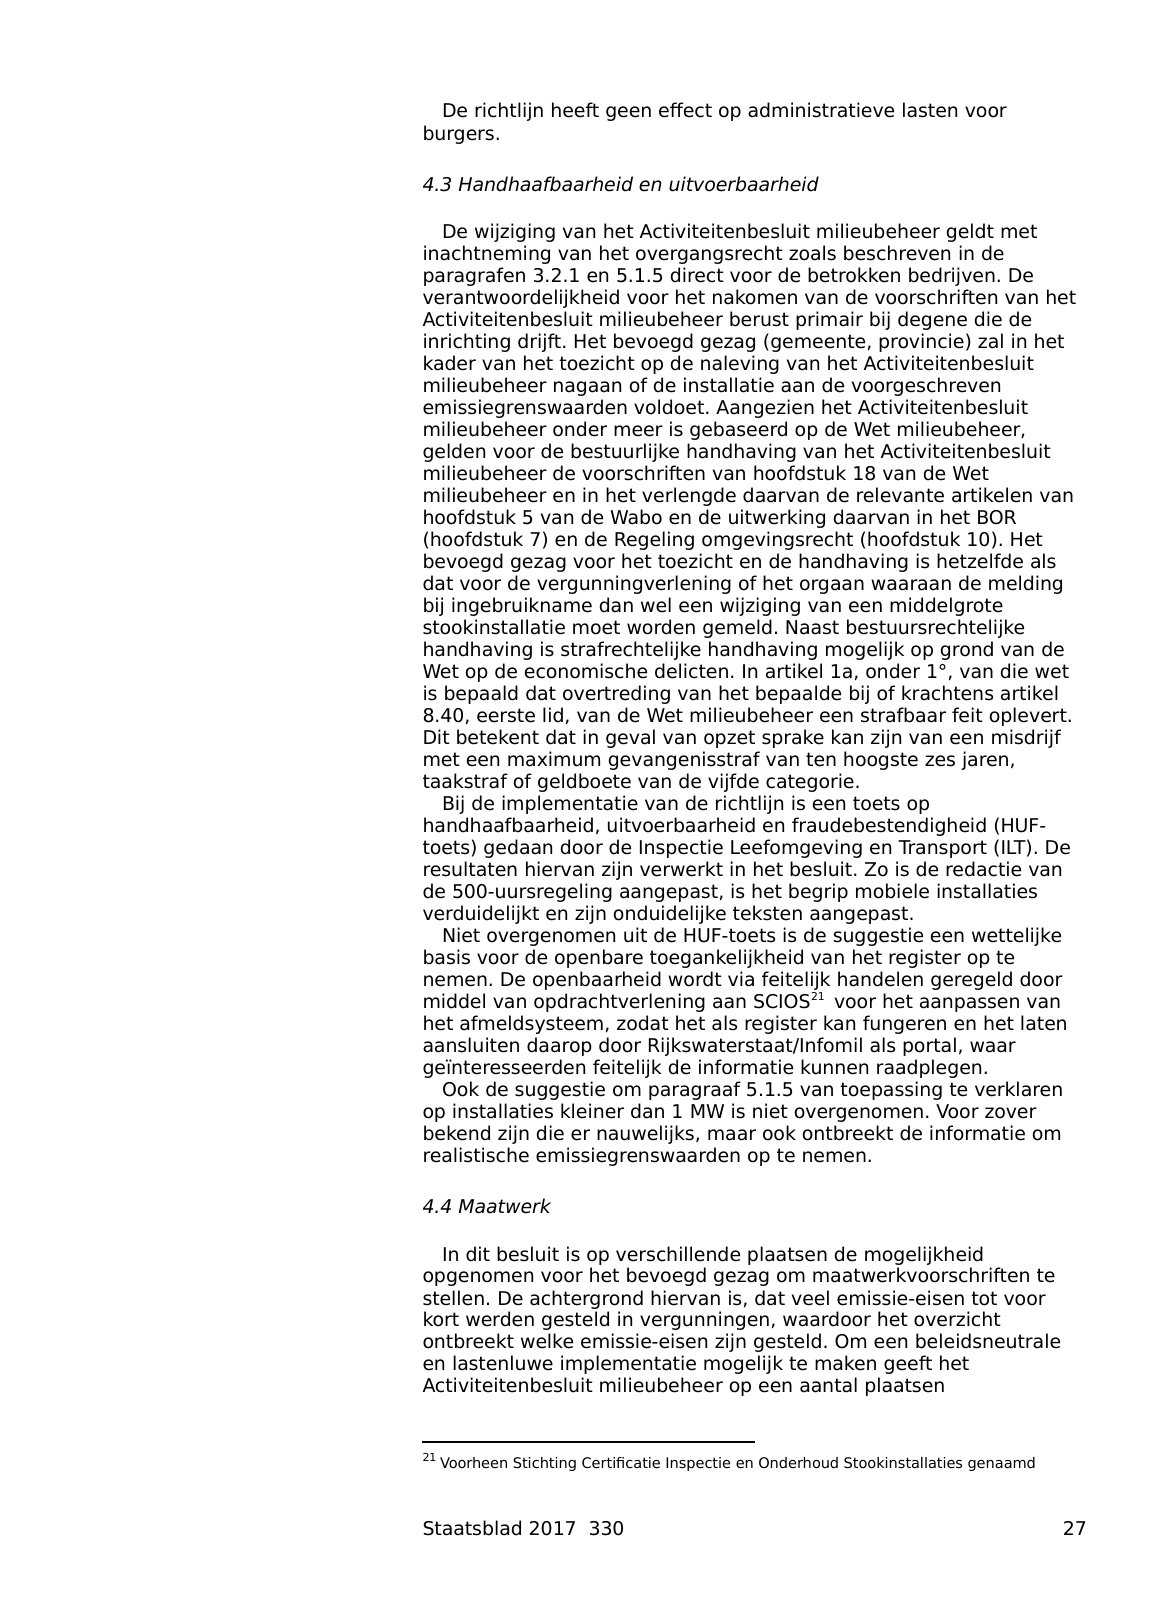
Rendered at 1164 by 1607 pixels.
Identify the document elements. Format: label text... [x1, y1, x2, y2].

text De wijziging van het Activiteitenbesluit milieubeheer geldt met inachtneming van het overgangsrecht zoals beschreven in de paragrafen 3.2.1 en 5.1.5 direct voor de betrokken bedrijven. De verantwoordelijkheid voor het nakomen van de voorschriften van het Activiteitenbesluit milieubeheer berust primair bij degene die de inrichting drijft. Het bevoegd gezag (gemeente, provincie) zal in het kader van het toezicht op de naleving van het Activiteitenbesluit milieubeheer nagaan of de installatie aan de voorgeschreven emissiegrenswaarden voldoet. Aangezien het Activiteitenbesluit milieubeheer onder meer is gebaseerd op de Wet milieubeheer, gelden voor de bestuurlijke handhaving van het Activiteitenbesluit milieubeheer de voorschriften van hoofdstuk 18 van de Wet milieubeheer en in het verlengde daarvan de relevante artikelen van hoofdstuk 5 van de Wabo en de uitwerking daarvan in het BOR (hoofdstuk 7) en de Regeling omgevingsrecht (hoofdstuk 10). Het bevoegd gezag voor het toezicht en de handhaving is hetzelfde als dat voor de vergunningverlening of het orgaan waaraan de melding bij ingebruikname dan wel een wijziging van een middelgrote stookinstallatie moet worden gemeld. Naast bestuursrechtelijke handhaving is strafrechtelijke handhaving mogelijk op grond van de Wet op de economische delicten. In artikel 1a, onder 1°, van die wet is bepaald dat overtreding van het bepaalde bij of krachtens artikel 8.40, eerste lid, van de Wet milieubeheer een strafbaar feit oplevert. Dit betekent dat in geval van opzet sprake kan zijn van een misdrijf met een maximum gevangenisstraf van ten hoogste zes jaren, taakstraf of geldboete van de vijfde categorie. [422, 221, 1087, 793]
subtitle 4.4 Maatwerk [422, 1196, 1087, 1218]
subtitle 4.3 Handhaafbaarheid en uitvoerbaarheid [422, 174, 1087, 196]
text In dit besluit is op verschillende plaatsen de mogelijkheid opgenomen voor het bevoegd gezag om maatwerkvoorschriften te stellen. De achtergrond hiervan is, dat veel emissie-eisen tot voor kort werden gesteld in vergunningen, waardoor het overzicht ontbreekt welke emissie-eisen zijn gesteld. Om een beleidsneutrale en lastenluwe implementatie mogelijk te maken geeft het Activiteitenbesluit milieubeheer op een aantal plaatsen [422, 1243, 1087, 1397]
text Ook de suggestie om paragraaf 5.1.5 van toepassing te verklaren op installaties kleiner dan 1 MW is niet overgenomen. Voor zover bekend zijn die er nauwelijks, maar ook ontbreekt de informatie om realistische emissiegrenswaarden op te nemen. [422, 1078, 1087, 1166]
text De richtlijn heeft geen effect op administratieve lasten voor burgers. [422, 100, 1087, 144]
text Voorheen Stichting Certificatie Inspectie en Onderhoud Stookinstallaties genaamd [422, 1451, 1087, 1473]
text Niet overgenomen uit de HUF-toets is de suggestie een wettelijke basis voor de openbare toegankelijkheid van het register op te nemen. De openbaarheid wordt via feitelijk handelen geregeld door middel van opdrachtverlening aan SCIOS voor het aanpassen van het afmeldsysteem, zodat het als register kan fungeren en het laten aansluiten daarop door Rijkswaterstaat/Infomil als portal, waar geïnteresseerden feitelijk de informatie kunnen raadplegen. [422, 925, 1087, 1078]
text Bij de implementatie van de richtlijn is een toets op handhaafbaarheid, uitvoerbaarheid en fraudebestendigheid (HUF-toets) gedaan door de Inspectie Leefomgeving en Transport (ILT). De resultaten hiervan zijn verwerkt in het besluit. Zo is de redactie van de 500-uursregeling aangepast, is het begrip mobiele installaties verduidelijkt en zijn onduidelijke teksten aangepast. [422, 793, 1087, 925]
